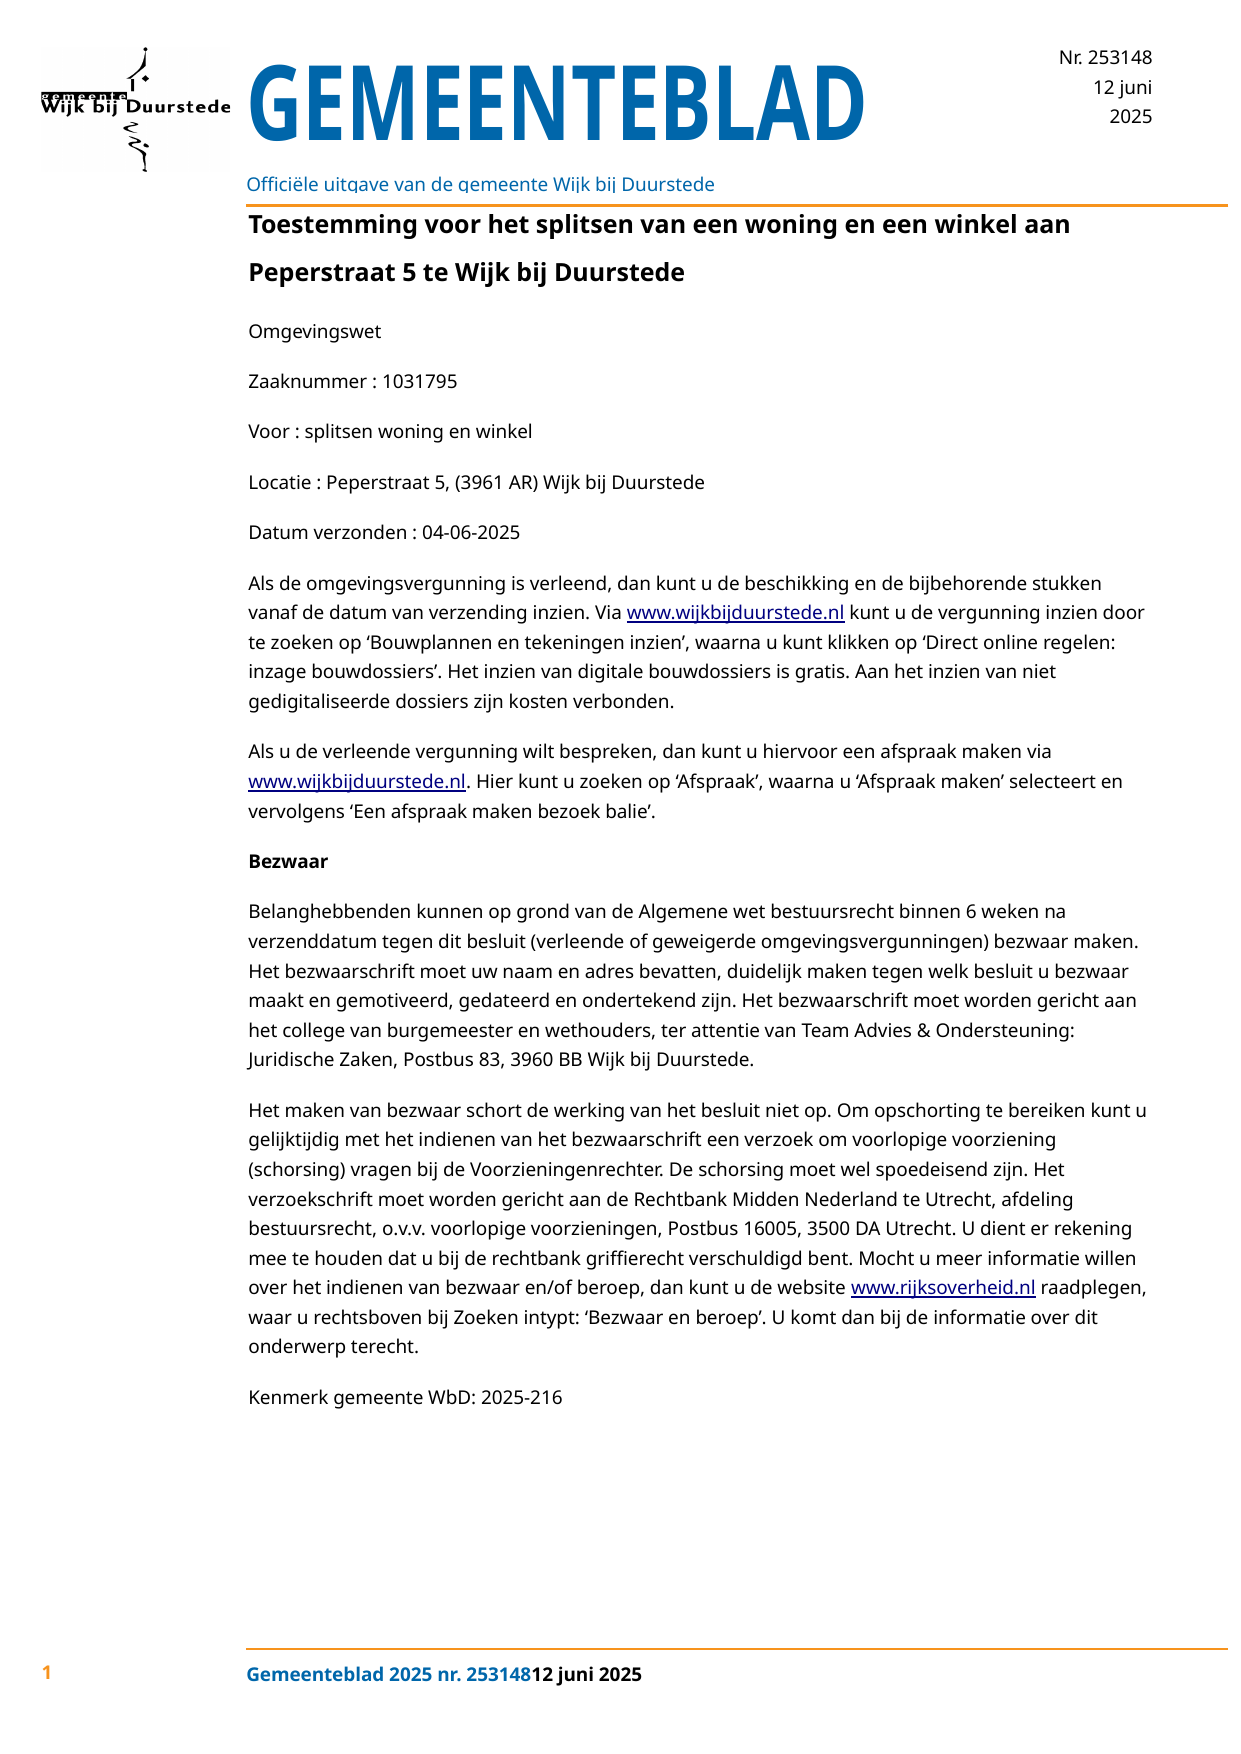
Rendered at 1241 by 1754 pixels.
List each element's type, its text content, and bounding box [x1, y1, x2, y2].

text Locatie : Peperstraat 5, (3961 AR) Wijk bij Duurstede [248, 469, 1152, 495]
text Als de omgevingsvergunning is verleend, dan kunt u de beschikking en de bijbehorende stukken vanaf de datum van verzending inzien. Via www.wijkbijduurstede.nl kunt u de vergunning inzien door te zoeken op ‘Bouwplannen en tekeningen inzien’, waarna u kunt klikken op ‘Direct online regelen: inzage bouwdossiers’. Het inzien van digitale bouwdossiers is gratis. Aan het inzien van niet gedigitaliseerde dossiers zijn kosten verbonden. [248, 570, 1152, 714]
text Het maken van bezwaar schort de werking van het besluit niet op. Om opschorting te bereiken kunt u gelijktijdig met het indienen van het bezwaarschrift een verzoek om voorlopige voorziening (schorsing) vragen bij de Voorzieningenrechter. De schorsing moet wel spoedeisend zijn. Het verzoekschrift moet worden gericht aan de Rechtbank Midden Nederland te Utrecht, afdeling bestuursrecht, o.v.v. voorlopige voorzieningen, Postbus 16005, 3500 DA Utrecht. U dient er rekening mee te houden dat u bij de rechtbank griffierecht verschuldigd bent. Mocht u meer informatie willen over het indienen van bezwaar en/of beroep, dan kunt u de website www.rijksoverheid.nl raadplegen, waar u rechtsboven bij Zoeken intypt: ‘Bezwaar en beroep’. U komt dan bij de informatie over dit onderwerp terecht. [248, 1097, 1152, 1359]
text Toestemming voor het splitsen van een woning en een winkel aan Peperstraat 5 te Wijk bij Duurstede [248, 207, 1152, 288]
text Omgevingswet [248, 318, 1152, 344]
text Bezwaar [248, 848, 1152, 874]
text Belanghebbenden kunnen op grond van de Algemene wet bestuursrecht binnen 6 weken na verzenddatum tegen dit besluit (verleende of geweigerde omgevingsvergunningen) bezwaar maken. Het bezwaarschrift moet uw naam en adres bevatten, duidelijk maken tegen welk besluit u bezwaar maakt en gemotiveerd, gedateerd en ondertekend zijn. Het bezwaarschrift moet worden gericht aan het college van burgemeester en wethouders, ter attentie van Team Advies & Ondersteuning: Juridische Zaken, Postbus 83, 3960 BB Wijk bij Duurstede. [248, 899, 1152, 1072]
text Voor : splitsen woning en winkel [248, 419, 1152, 444]
text Als u de verleende vergunning wilt bespreken, dan kunt u hiervoor een afspraak maken via www.wijkbijduurstede.nl. Hier kunt u zoeken op ‘Afspraak’, waarna u ‘Afspraak maken’ selecteert en vervolgens ‘Een afspraak maken bezoek balie’. [248, 739, 1152, 824]
text Datum verzonden : 04-06-2025 [248, 519, 1152, 545]
text Kenmerk gemeente WbD: 2025-216 [248, 1384, 1152, 1410]
picture [41, 47, 231, 172]
text Zaaknummer : 1031795 [248, 368, 1152, 394]
